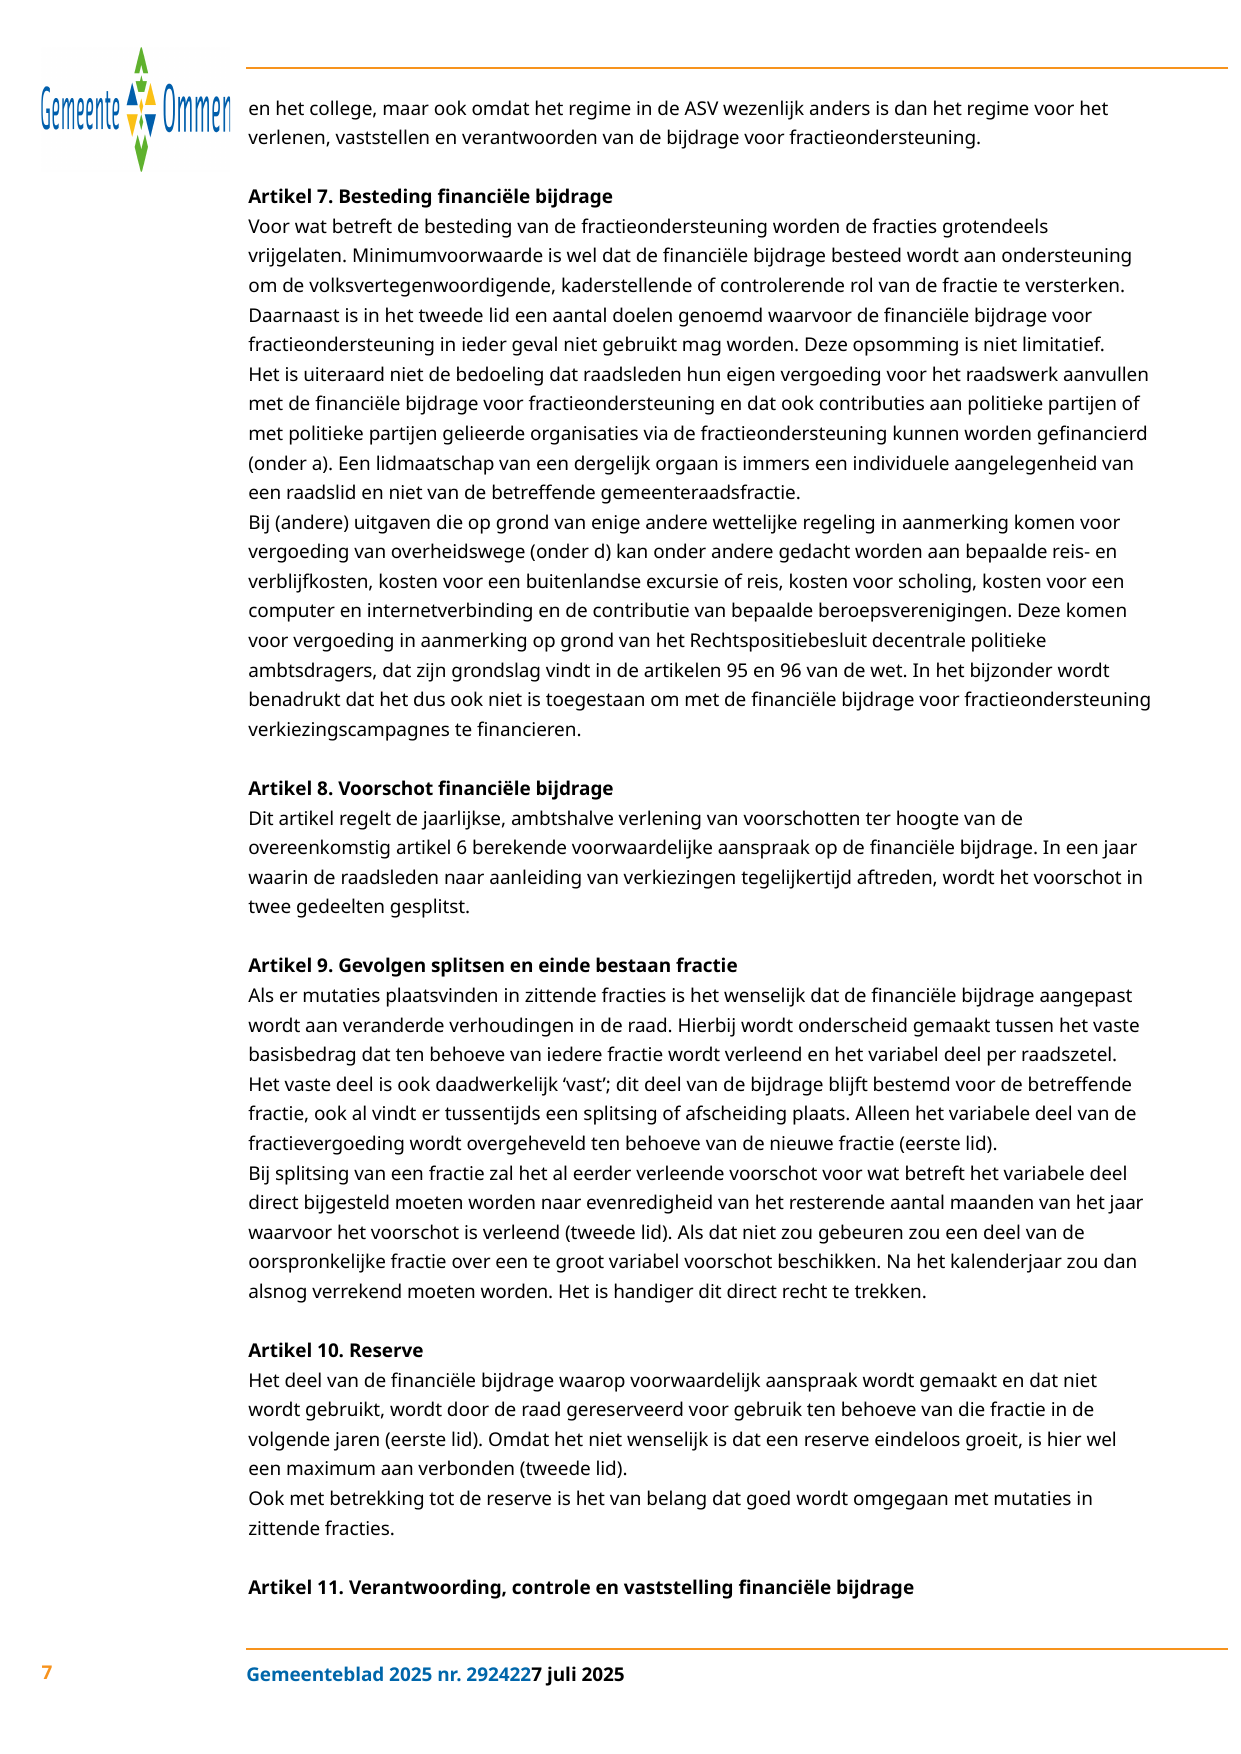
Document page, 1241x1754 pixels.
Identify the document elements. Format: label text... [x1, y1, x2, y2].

text Artikel 11. Verantwoording, controle en vaststelling financiële bijdrage [248, 1574, 1152, 1600]
text Ook met betrekking tot de reserve is het van belang dat goed wordt omgegaan met mutaties in zittende fracties. [248, 1485, 1152, 1541]
text Voor wat betreft de besteding van de fractieondersteuning worden de fracties grotendeels vrijgelaten. Minimumvoorwaarde is wel dat de financiële bijdrage besteed wordt aan ondersteuning om de volksvertegenwoordigende, kaderstellende of controlerende rol van de fractie te versterken. Daarnaast is in het tweede lid een aantal doelen genoemd waarvoor de financiële bijdrage voor fractieondersteuning in ieder geval niet gebruikt mag worden. Deze opsomming is niet limitatief. [248, 213, 1152, 357]
text Het is uiteraard niet de bedoeling dat raadsleden hun eigen vergoeding voor het raadswerk aanvullen met de financiële bijdrage voor fractieondersteuning en dat ook contributies aan politieke partijen of met politieke partijen gelieerde organisaties via de fractieondersteuning kunnen worden gefinancierd (onder a). Een lidmaatschap van een dergelijk orgaan is immers een individuele aangelegenheid van een raadslid en niet van de betreffende gemeenteraadsfractie. [248, 361, 1152, 505]
text Bij (andere) uitgaven die op grond van enige andere wettelijke regeling in aanmerking komen voor vergoeding van overheidswege (onder d) kan onder andere gedacht worden aan bepaalde reis- en verblijfkosten, kosten voor een buitenlandse excursie of reis, kosten voor scholing, kosten voor een computer en internetverbinding en de contributie van bepaalde beroepsverenigingen. Deze komen voor vergoeding in aanmerking op grond van het Rechtspositiebesluit decentrale politieke ambtsdragers, dat zijn grondslag vindt in de artikelen 95 en 96 van de wet. In het bijzonder wordt benadrukt dat het dus ook niet is toegestaan om met de financiële bijdrage voor fractieondersteuning verkiezingscampagnes te financieren. [248, 509, 1152, 742]
text Dit artikel regelt de jaarlijkse, ambtshalve verlening van voorschotten ter hoogte van de overeenkomstig artikel 6 berekende voorwaardelijke aanspraak op de financiële bijdrage. In een jaar waarin de raadsleden naar aanleiding van verkiezingen tegelijkertijd aftreden, wordt het voorschot in twee gedeelten gesplitst. [248, 805, 1152, 919]
text Als er mutaties plaatsvinden in zittende fracties is het wenselijk dat de financiële bijdrage aangepast wordt aan veranderde verhoudingen in de raad. Hierbij wordt onderscheid gemaakt tussen het vaste basisbedrag dat ten behoeve van iedere fractie wordt verleend en het variabel deel per raadszetel. Het vaste deel is ook daadwerkelijk ‘vast’; dit deel van de bijdrage blijft bestemd voor de betreffende fractie, ook al vindt er tussentijds een splitsing of afscheiding plaats. Alleen het variabele deel van de fractievergoeding wordt overgeheveld ten behoeve van de nieuwe fractie (eerste lid). [248, 982, 1152, 1156]
picture [41, 47, 231, 172]
text Artikel 7. Besteding financiële bijdrage [248, 183, 1152, 209]
text Artikel 9. Gevolgen splitsen en einde bestaan fractie [248, 953, 1152, 978]
text en het college, maar ook omdat het regime in de ASV wezenlijk anders is dan het regime voor het verlenen, vaststellen en verantwoorden van de bijdrage voor fractieondersteuning. [248, 95, 1152, 150]
text Artikel 8. Voorschot financiële bijdrage [248, 775, 1152, 801]
text Bij splitsing van een fractie zal het al eerder verleende voorschot voor wat betreft het variabele deel direct bijgesteld moeten worden naar evenredigheid van het resterende aantal maanden van het jaar waarvoor het voorschot is verleend (tweede lid). Als dat niet zou gebeuren zou een deel van de oorspronkelijke fractie over een te groot variabel voorschot beschikken. Na het kalenderjaar zou dan alsnog verrekend moeten worden. Het is handiger dit direct recht te trekken. [248, 1160, 1152, 1304]
text Het deel van de financiële bijdrage waarop voorwaardelijk aanspraak wordt gemaakt en dat niet wordt gebruikt, wordt door de raad gereserveerd voor gebruik ten behoeve van die fractie in de volgende jaren (eerste lid). Omdat het niet wenselijk is dat een reserve eindeloos groeit, is hier wel een maximum aan verbonden (tweede lid). [248, 1367, 1152, 1481]
text Artikel 10. Reserve [248, 1337, 1152, 1363]
